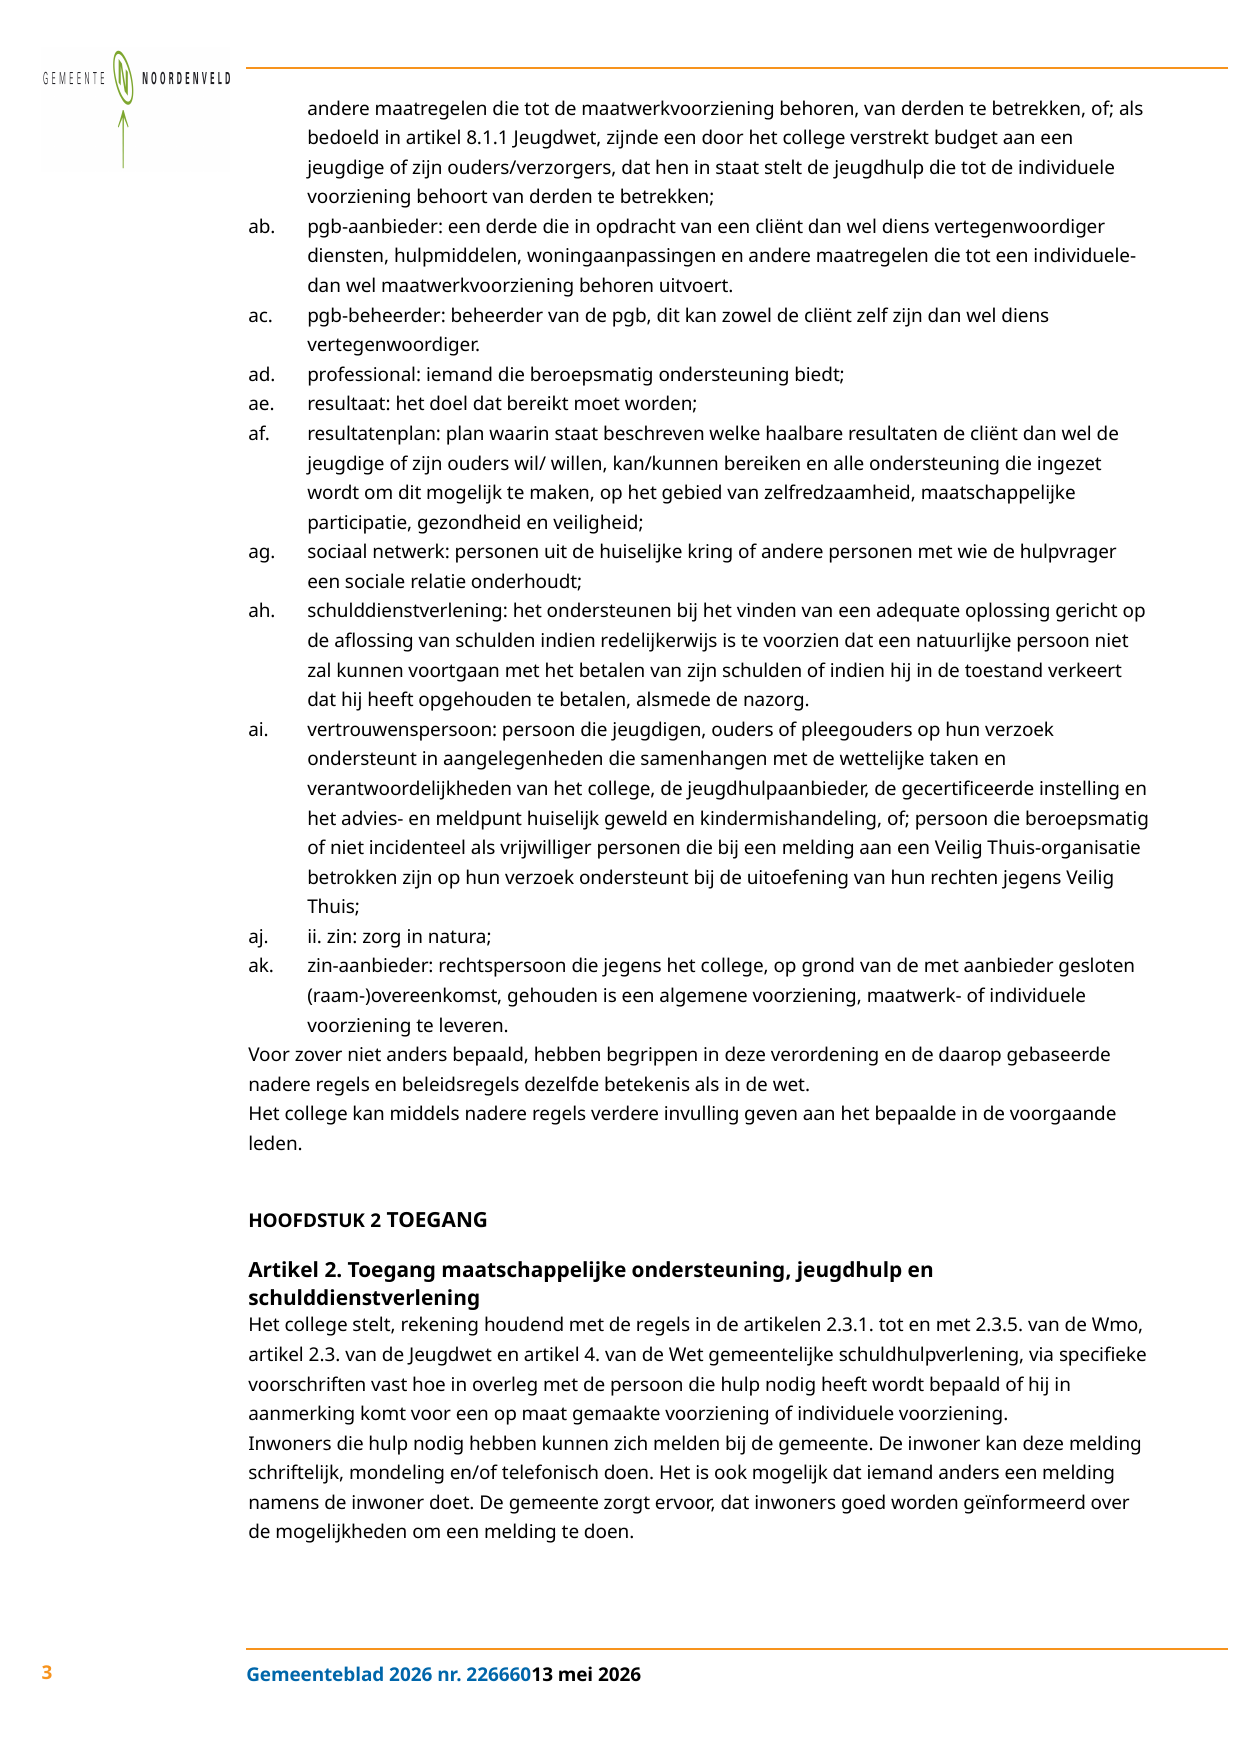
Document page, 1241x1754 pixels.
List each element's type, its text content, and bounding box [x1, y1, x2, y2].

text Voor zover niet anders bepaald, hebben begrippen in deze verordening en de daarop gebaseerde nadere regels en beleidsregels dezelfde betekenis als in de wet. [248, 1041, 1152, 1097]
list sociaal netwerk: personen uit de huiselijke kring of andere personen met wie de hulpvrager een sociale relatie onderhoudt; [248, 538, 1152, 594]
text HOOFDSTUK 2 TOEGANG [248, 1205, 1152, 1234]
list ii. zin: zorg in natura; [248, 923, 1152, 949]
list pgb-beheerder: beheerder van de pgb, dit kan zowel de cliënt zelf zijn dan wel diens vertegenwoordiger. [248, 302, 1152, 357]
text Het college stelt, rekening houdend met de regels in de artikelen 2.3.1. tot en met 2.3.5. van de Wmo, artikel 2.3. van de Jeugdwet en artikel 4. van de Wet gemeentelijke schuldhulpverlening, via specifieke voorschriften vast hoe in overleg met de persoon die hulp nodig heeft wordt bepaald of hij in aanmerking komt voor een op maat gemaakte voorziening of individuele voorziening. [248, 1312, 1152, 1426]
text Artikel 2. Toegang maatschappelijke ondersteuning, jeugdhulp en schulddienstverlening [248, 1255, 1152, 1312]
text Het college kan middels nadere regels verdere invulling geven aan het bepaalde in de voorgaande leden. [248, 1101, 1152, 1156]
list professional: iemand die beroepsmatig ondersteuning biedt; [248, 361, 1152, 387]
text Inwoners die hulp nodig hebben kunnen zich melden bij de gemeente. De inwoner kan deze melding schriftelijk, mondeling en/of telefonisch doen. Het is ook mogelijk dat iemand anders een melding namens de inwoner doet. De gemeente zorgt ervoor, dat inwoners goed worden geïnformeerd over de mogelijkheden om een melding te doen. [248, 1430, 1152, 1544]
list andere maatregelen die tot de maatwerkvoorziening behoren, van derden te betrekken, of; als bedoeld in artikel 8.1.1 Jeugdwet, zijnde een door het college verstrekt budget aan een jeugdige of zijn ouders/verzorgers, dat hen in staat stelt de jeugdhulp die tot de individuele voorziening behoort van derden te betrekken; [248, 95, 1152, 209]
list vertrouwenspersoon: persoon die jeugdigen, ouders of pleegouders op hun verzoek ondersteunt in aangelegenheden die samenhangen met de wettelijke taken en verantwoordelijkheden van het college, de jeugdhulpaanbieder, de gecertificeerde instelling en het advies- en meldpunt huiselijk geweld en kindermishandeling, of; persoon die beroepsmatig of niet incidenteel als vrijwilliger personen die bij een melding aan een Veilig Thuis-organisatie betrokken zijn op hun verzoek ondersteunt bij de uitoefening van hun rechten jegens Veilig Thuis; [248, 716, 1152, 919]
list resultatenplan: plan waarin staat beschreven welke haalbare resultaten de cliënt dan wel de jeugdige of zijn ouders wil/ willen, kan/kunnen bereiken en alle ondersteuning die ingezet wordt om dit mogelijk te maken, op het gebied van zelfredzaamheid, maatschappelijke participatie, gezondheid en veiligheid; [248, 420, 1152, 535]
list schulddienstverlening: het ondersteunen bij het vinden van een adequate oplossing gericht op de aflossing van schulden indien redelijkerwijs is te voorzien dat een natuurlijke persoon niet zal kunnen voortgaan met het betalen van zijn schulden of indien hij in de toestand verkeert dat hij heeft opgehouden te betalen, alsmede de nazorg. [248, 598, 1152, 712]
list pgb-aanbieder: een derde die in opdracht van een cliënt dan wel diens vertegenwoordiger diensten, hulpmiddelen, woningaanpassingen en andere maatregelen die tot een individuele- dan wel maatwerkvoorziening behoren uitvoert. [248, 213, 1152, 298]
list resultaat: het doel dat bereikt moet worden; [248, 391, 1152, 416]
list zin-aanbieder: rechtspersoon die jegens het college, op grond van de met aanbieder gesloten (raam-)overeenkomst, gehouden is een algemene voorziening, maatwerk- of individuele voorziening te leveren. [248, 953, 1152, 1038]
picture [41, 47, 231, 172]
